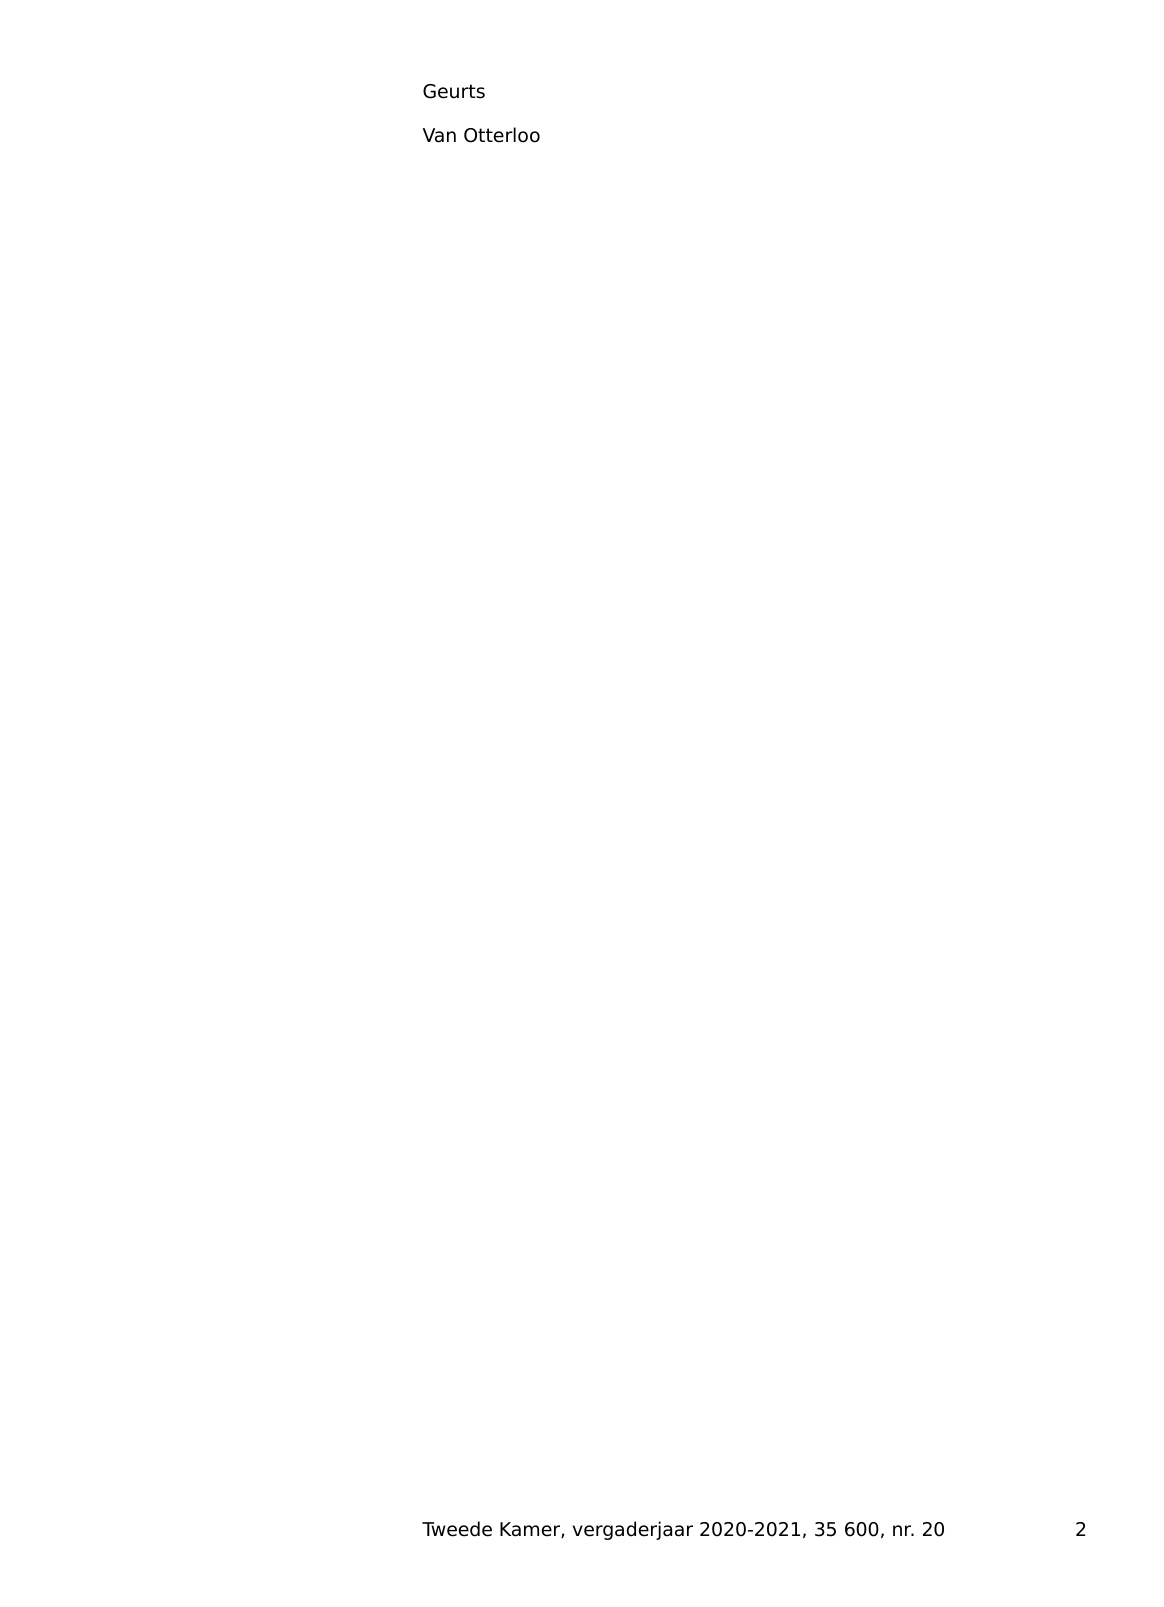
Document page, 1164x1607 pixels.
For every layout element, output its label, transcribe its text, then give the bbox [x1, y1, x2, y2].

text Geurts Van Otterloo [422, 59, 1087, 147]
